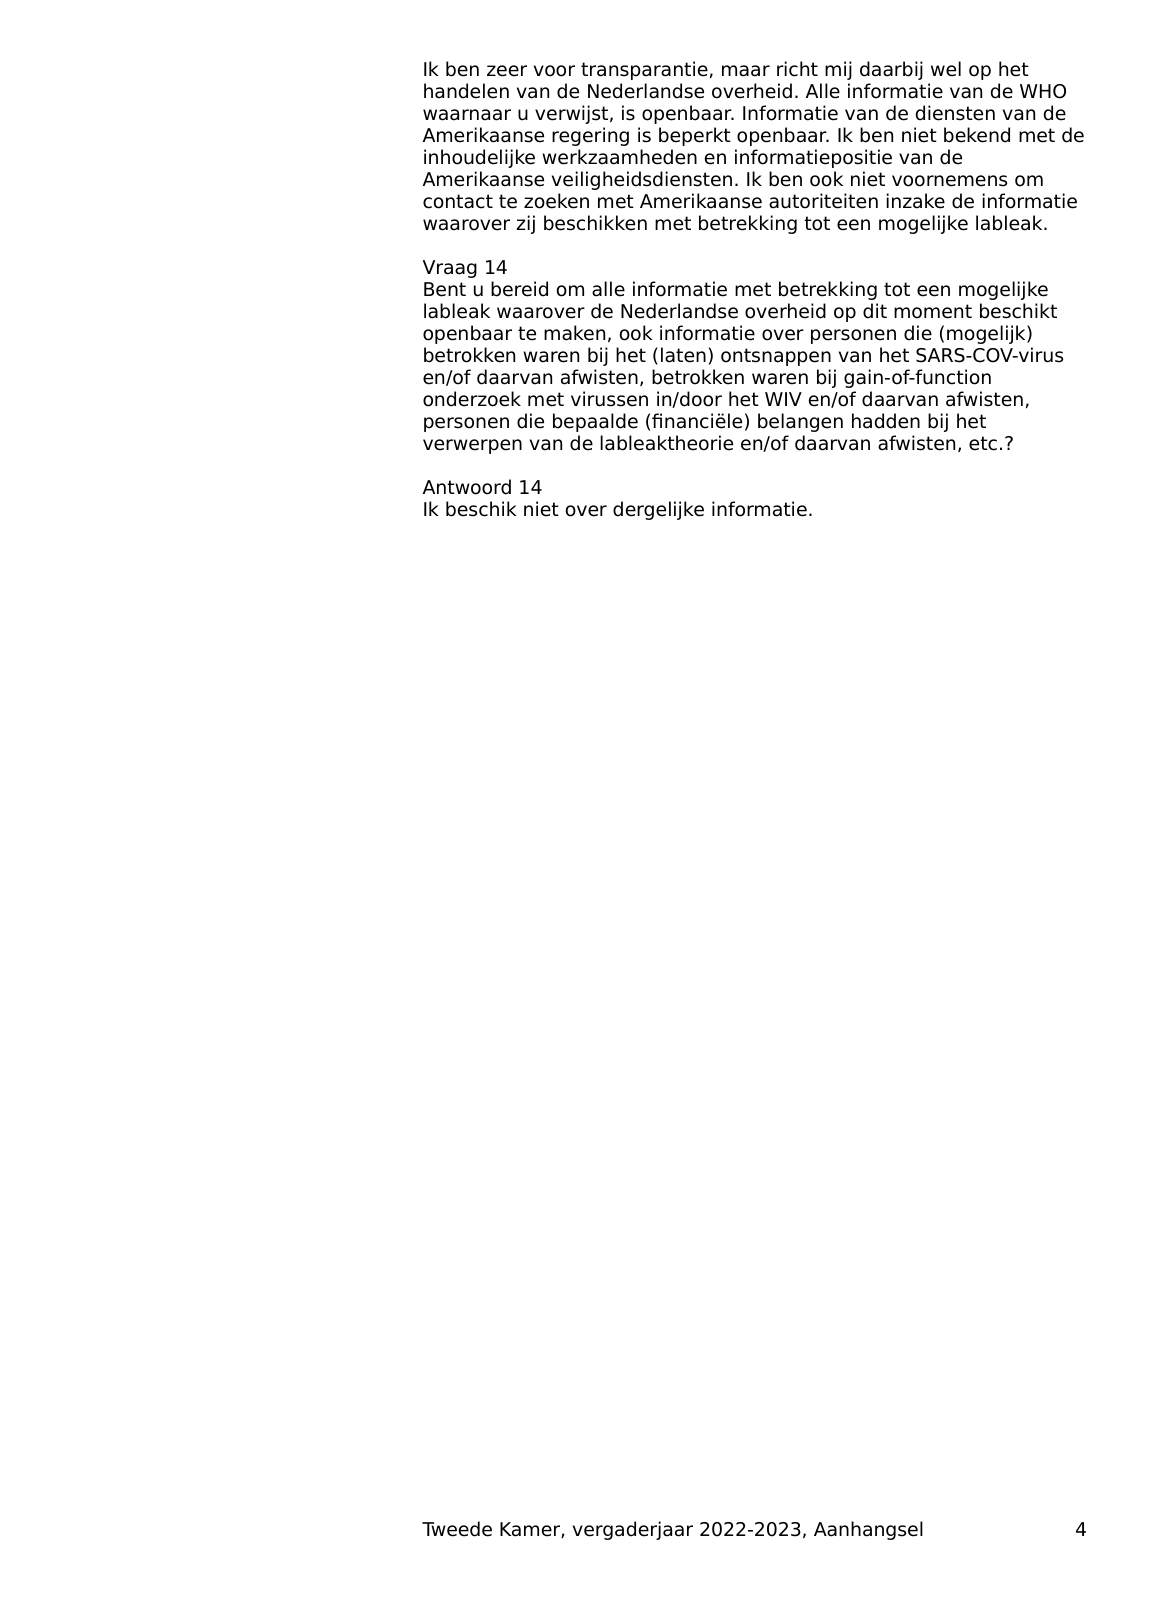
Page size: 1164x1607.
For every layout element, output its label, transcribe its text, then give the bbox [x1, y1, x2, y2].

text Ik ben zeer voor transparantie, maar richt mij daarbij wel op het handelen van de Nederlandse overheid. Alle informatie van de WHO waarnaar u verwijst, is openbaar. Informatie van de diensten van de Amerikaanse regering is beperkt openbaar. Ik ben niet bekend met de inhoudelijke werkzaamheden en informatiepositie van de Amerikaanse veiligheidsdiensten. Ik ben ook niet voornemens om contact te zoeken met Amerikaanse autoriteiten inzake de informatie waarover zij beschikken met betrekking tot een mogelijke lableak. [422, 59, 1087, 235]
text Antwoord 14 [422, 477, 1087, 499]
text Bent u bereid om alle informatie met betrekking tot een mogelijke lableak waarover de Nederlandse overheid op dit moment beschikt openbaar te maken, ook informatie over personen die (mogelijk) betrokken waren bij het (laten) ontsnappen van het SARS-COV-virus en/of daarvan afwisten, betrokken waren bij gain-of-function onderzoek met virussen in/door het WIV en/of daarvan afwisten, personen die bepaalde (financiële) belangen hadden bij het verwerpen van de lableaktheorie en/of daarvan afwisten, etc.? [422, 279, 1087, 455]
text Ik beschik niet over dergelijke informatie. [422, 499, 1087, 521]
text Vraag 14 [422, 257, 1087, 279]
